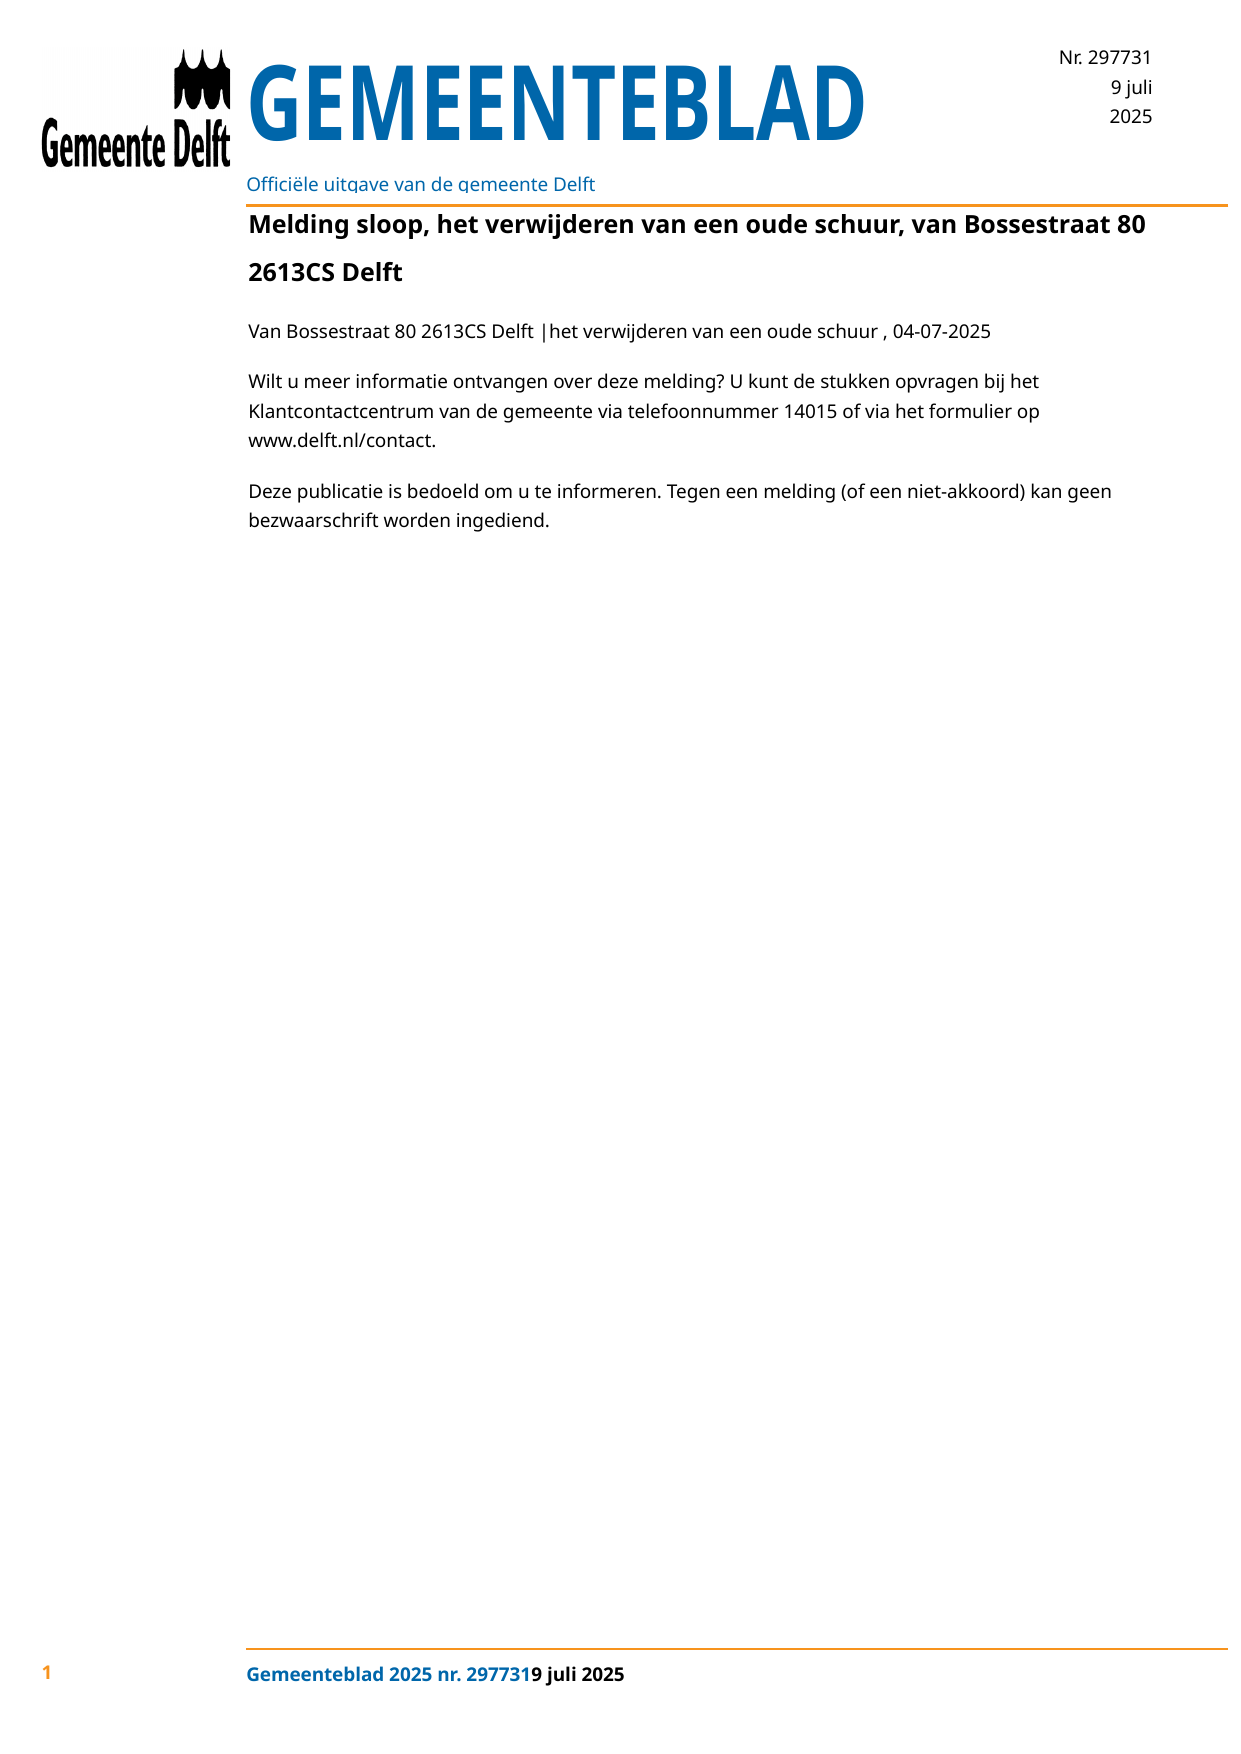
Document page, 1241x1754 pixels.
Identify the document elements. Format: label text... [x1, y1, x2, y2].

text Van Bossestraat 80 2613CS Delft |het verwijderen van een oude schuur , 04-07-2025 [248, 318, 1152, 344]
text Deze publicatie is bedoeld om u te informeren. Tegen een melding (of een niet-akkoord) kan geen bezwaarschrift worden ingediend. [248, 478, 1152, 533]
text Wilt u meer informatie ontvangen over deze melding? U kunt de stukken opvragen bij het Klantcontactcentrum van de gemeente via telefoonnummer 14015 of via het formulier op www.delft.nl/contact. [248, 368, 1152, 453]
text Melding sloop, het verwijderen van een oude schuur, van Bossestraat 80 2613CS Delft [248, 207, 1152, 288]
picture [41, 47, 231, 172]
